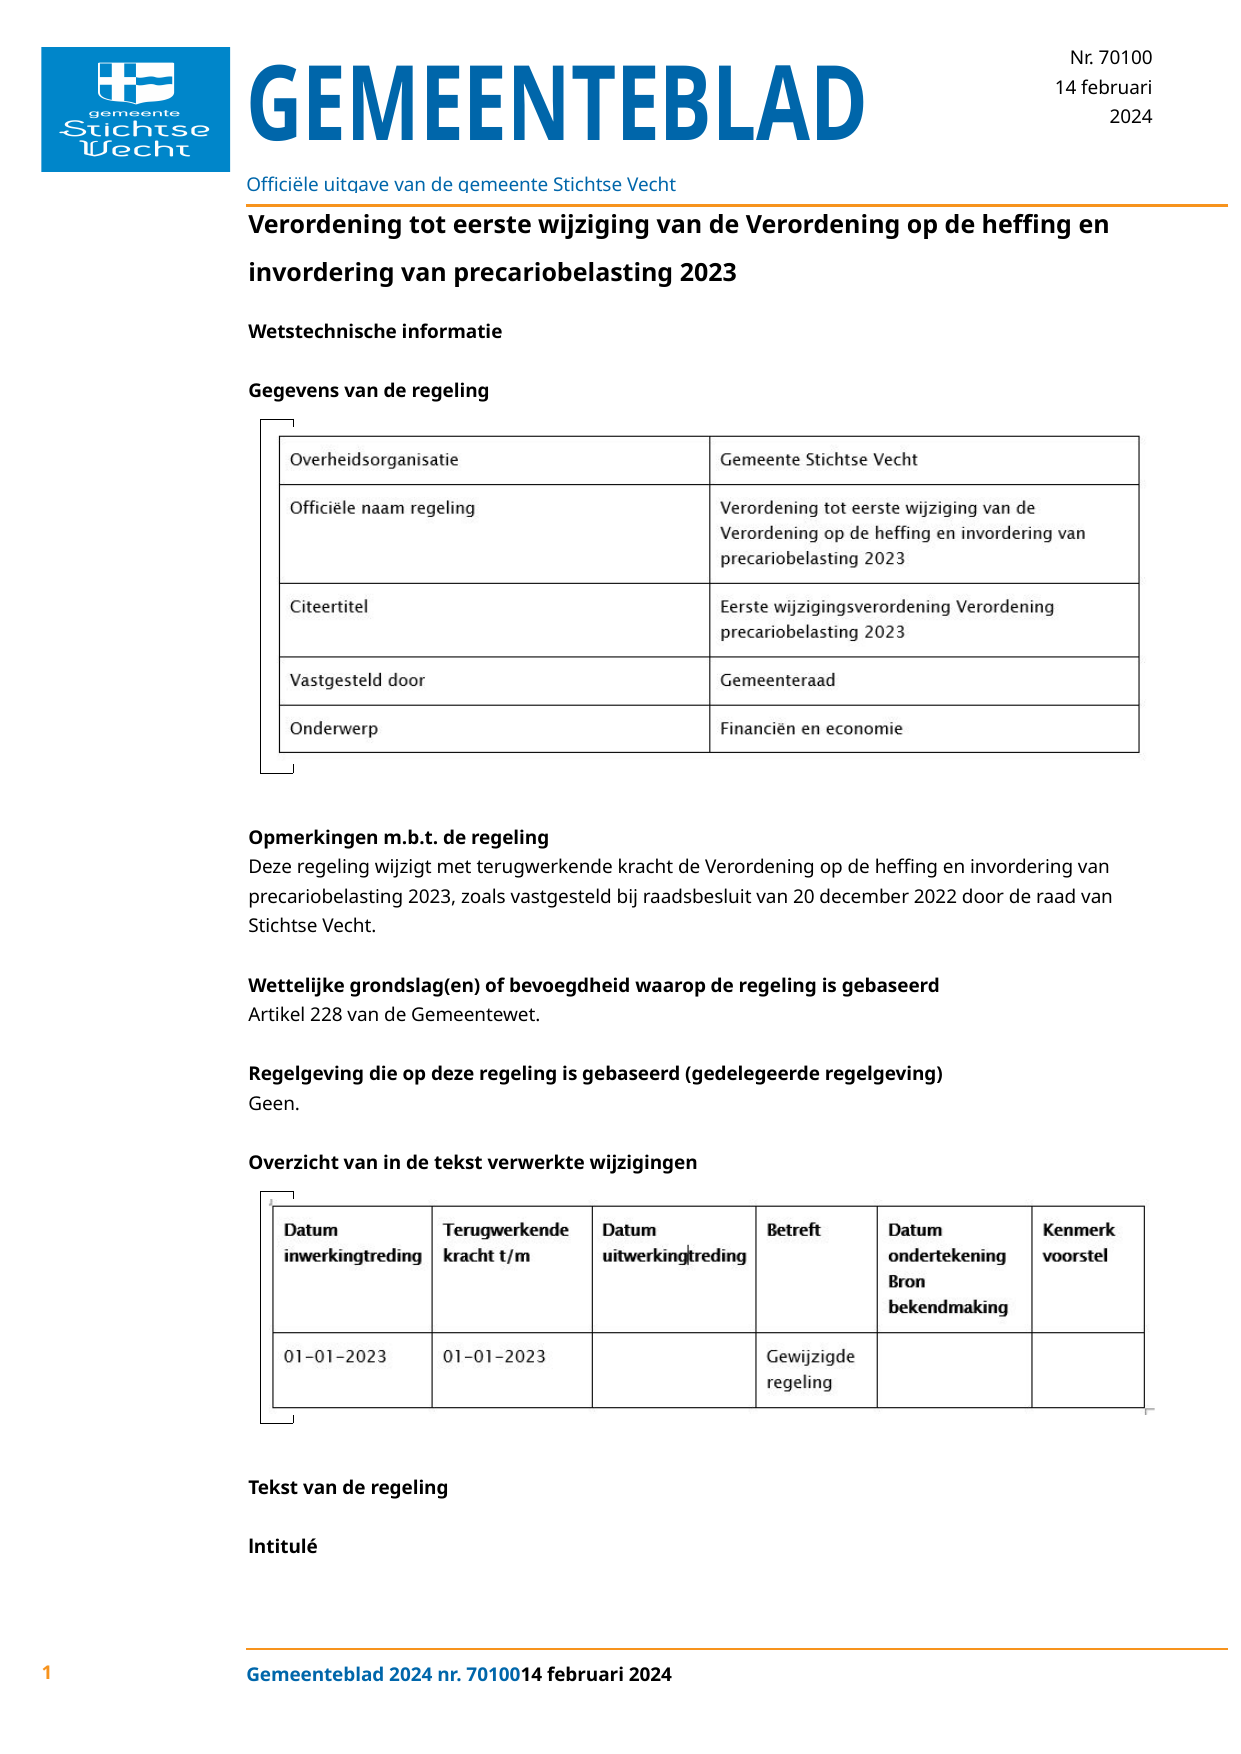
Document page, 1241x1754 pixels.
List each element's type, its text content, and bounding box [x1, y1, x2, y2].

text Geen. [248, 1090, 1152, 1116]
picture [137, 63, 174, 103]
text Wetstechnische informatie [248, 318, 1152, 344]
text Artikel 228 van de Gemeentewet. [248, 1001, 1152, 1027]
text Wettelijke grondslag(en) of bevoegdheid waarop de regeling is gebaseerd [248, 972, 1152, 998]
picture [268, 427, 1155, 764]
text Deze regeling wijzigt met terugwerkende kracht de Verordening op de heffing en invordering van precariobelasting 2023, zoals vastgesteld bij raadsbesluit van 20 december 2022 door de raad van Stichtse Vecht. [248, 853, 1152, 938]
picture [99, 63, 135, 101]
text Tekst van de regeling [248, 1474, 1152, 1500]
text Verordening tot eerste wijziging van de Verordening op de heffing en invordering van precariobelasting 2023 [248, 207, 1152, 288]
text Opmerkingen m.b.t. de regeling [248, 824, 1152, 850]
picture [268, 1199, 1155, 1415]
text lntitulé [248, 1533, 1152, 1559]
text Overzicht van in de tekst verwerkte wijzigingen [248, 1149, 1152, 1175]
text Regelgeving die op deze regeling is gebaseerd (gedelegeerde regelgeving) [248, 1061, 1152, 1086]
text Gegevens van de regeling [248, 377, 1152, 403]
